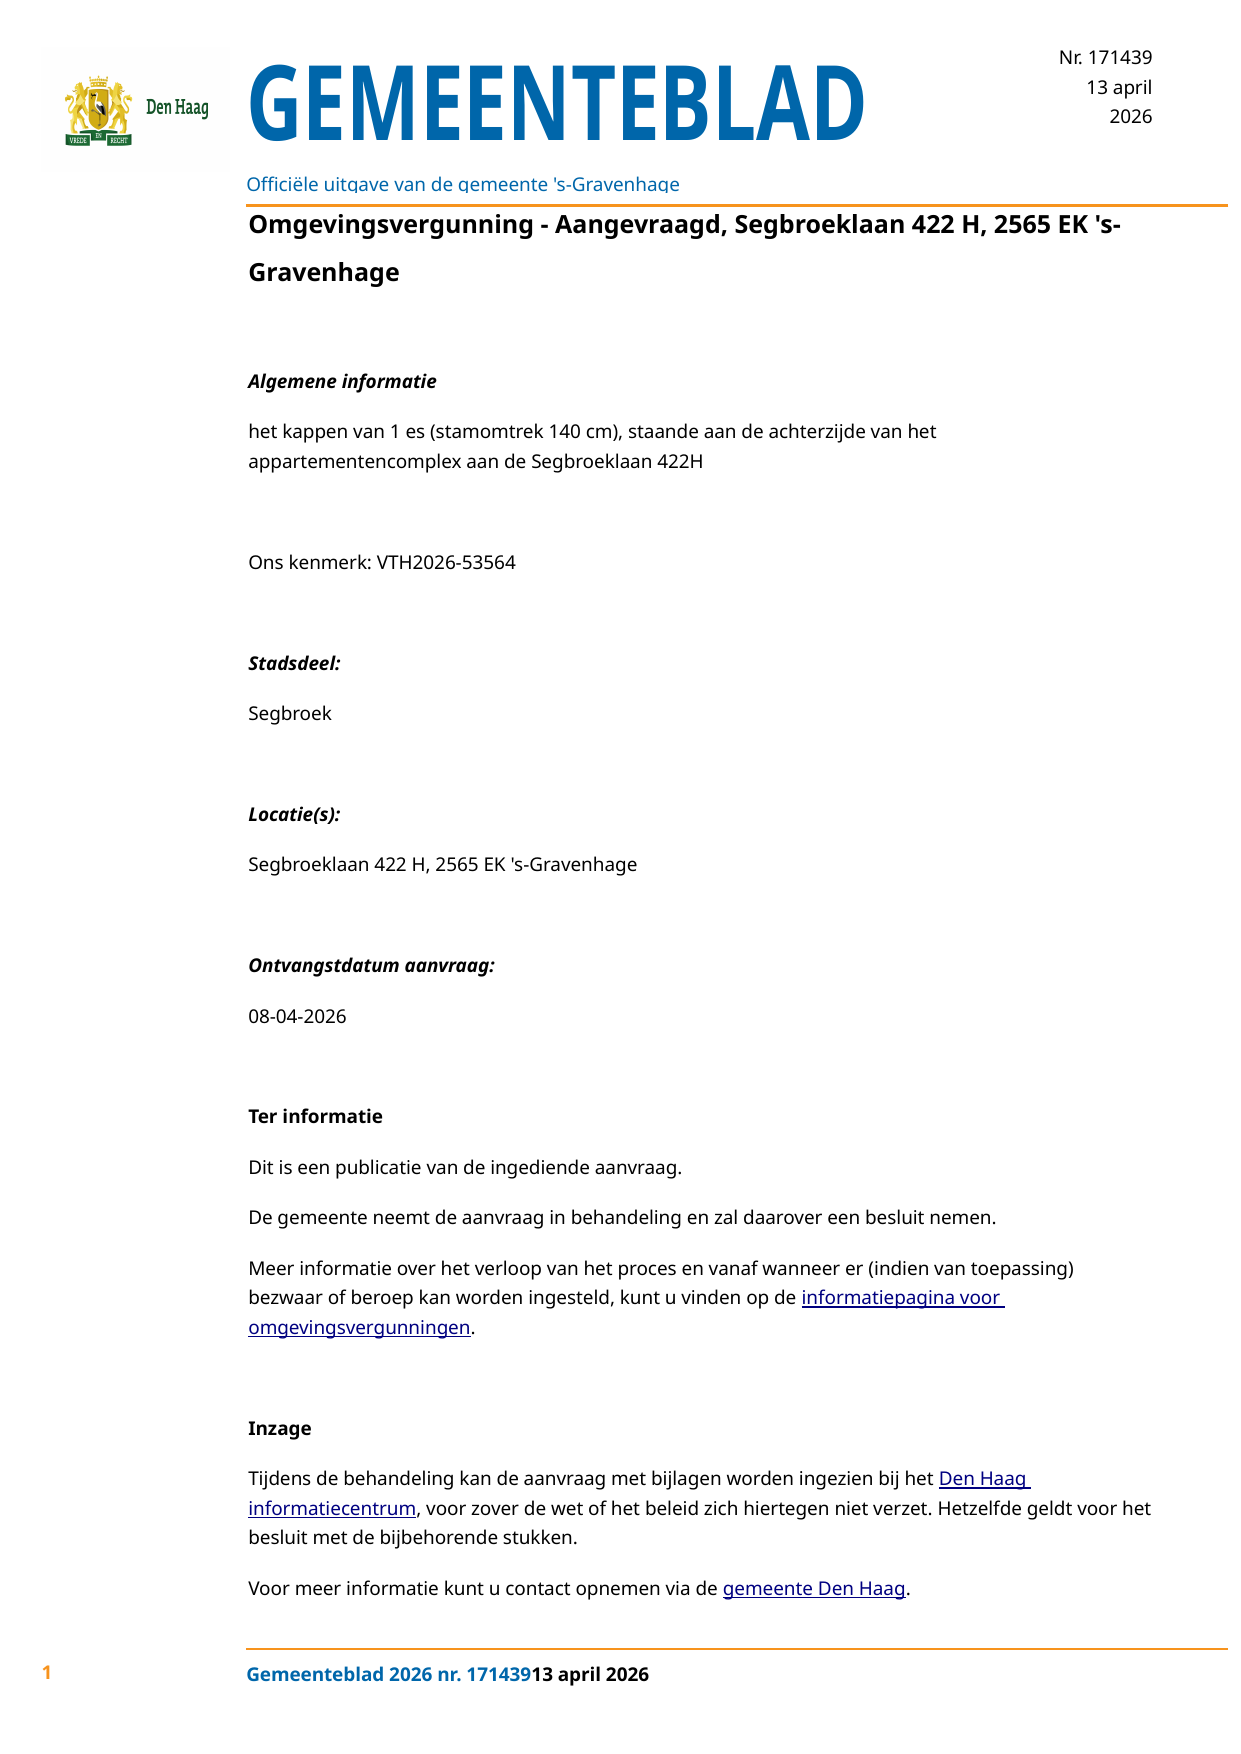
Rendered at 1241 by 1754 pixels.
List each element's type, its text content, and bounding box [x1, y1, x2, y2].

text Locatie(s): [248, 801, 1152, 827]
text Algemene informatie [248, 368, 1152, 394]
text Tijdens de behandeling kan de aanvraag met bijlagen worden ingezien bij het Den Haag informatiecentrum, voor zover de wet of het beleid zich hiertegen niet verzet. Hetzelfde geldt voor het besluit met de bijbehorende stukken. [248, 1465, 1152, 1550]
text De gemeente neemt de aanvraag in behandeling en zal daarover een besluit nemen. [248, 1204, 1152, 1230]
text Ons kenmerk: VTH2026-53564 [248, 549, 1152, 575]
text het kappen van 1 es (stamomtrek 140 cm), staande aan de achterzijde van het appartementencomplex aan de Segbroeklaan 422H [248, 419, 1152, 474]
text Voor meer informatie kunt u contact opnemen via de gemeente Den Haag. [248, 1575, 1152, 1601]
text Dit is een publicatie van de ingediende aanvraag. [248, 1154, 1152, 1180]
text Inzage [248, 1415, 1152, 1441]
text Segbroeklaan 422 H, 2565 EK 's-Gravenhage [248, 852, 1152, 877]
text Ontvangstdatum aanvraag: [248, 952, 1152, 978]
text Meer informatie over het verloop van het proces en vanaf wanneer er (indien van toepassing) bezwaar of beroep kan worden ingesteld, kunt u vinden op de informatiepagina voor omgevingsvergunningen. [248, 1255, 1152, 1340]
text Omgevingsvergunning - Aangevraagd, Segbroeklaan 422 H, 2565 EK 's-Gravenhage [248, 207, 1152, 288]
picture [41, 47, 231, 172]
text 08-04-2026 [248, 1003, 1152, 1029]
text Ter informatie [248, 1104, 1152, 1129]
text Segbroek [248, 700, 1152, 726]
text Stadsdeel: [248, 650, 1152, 676]
